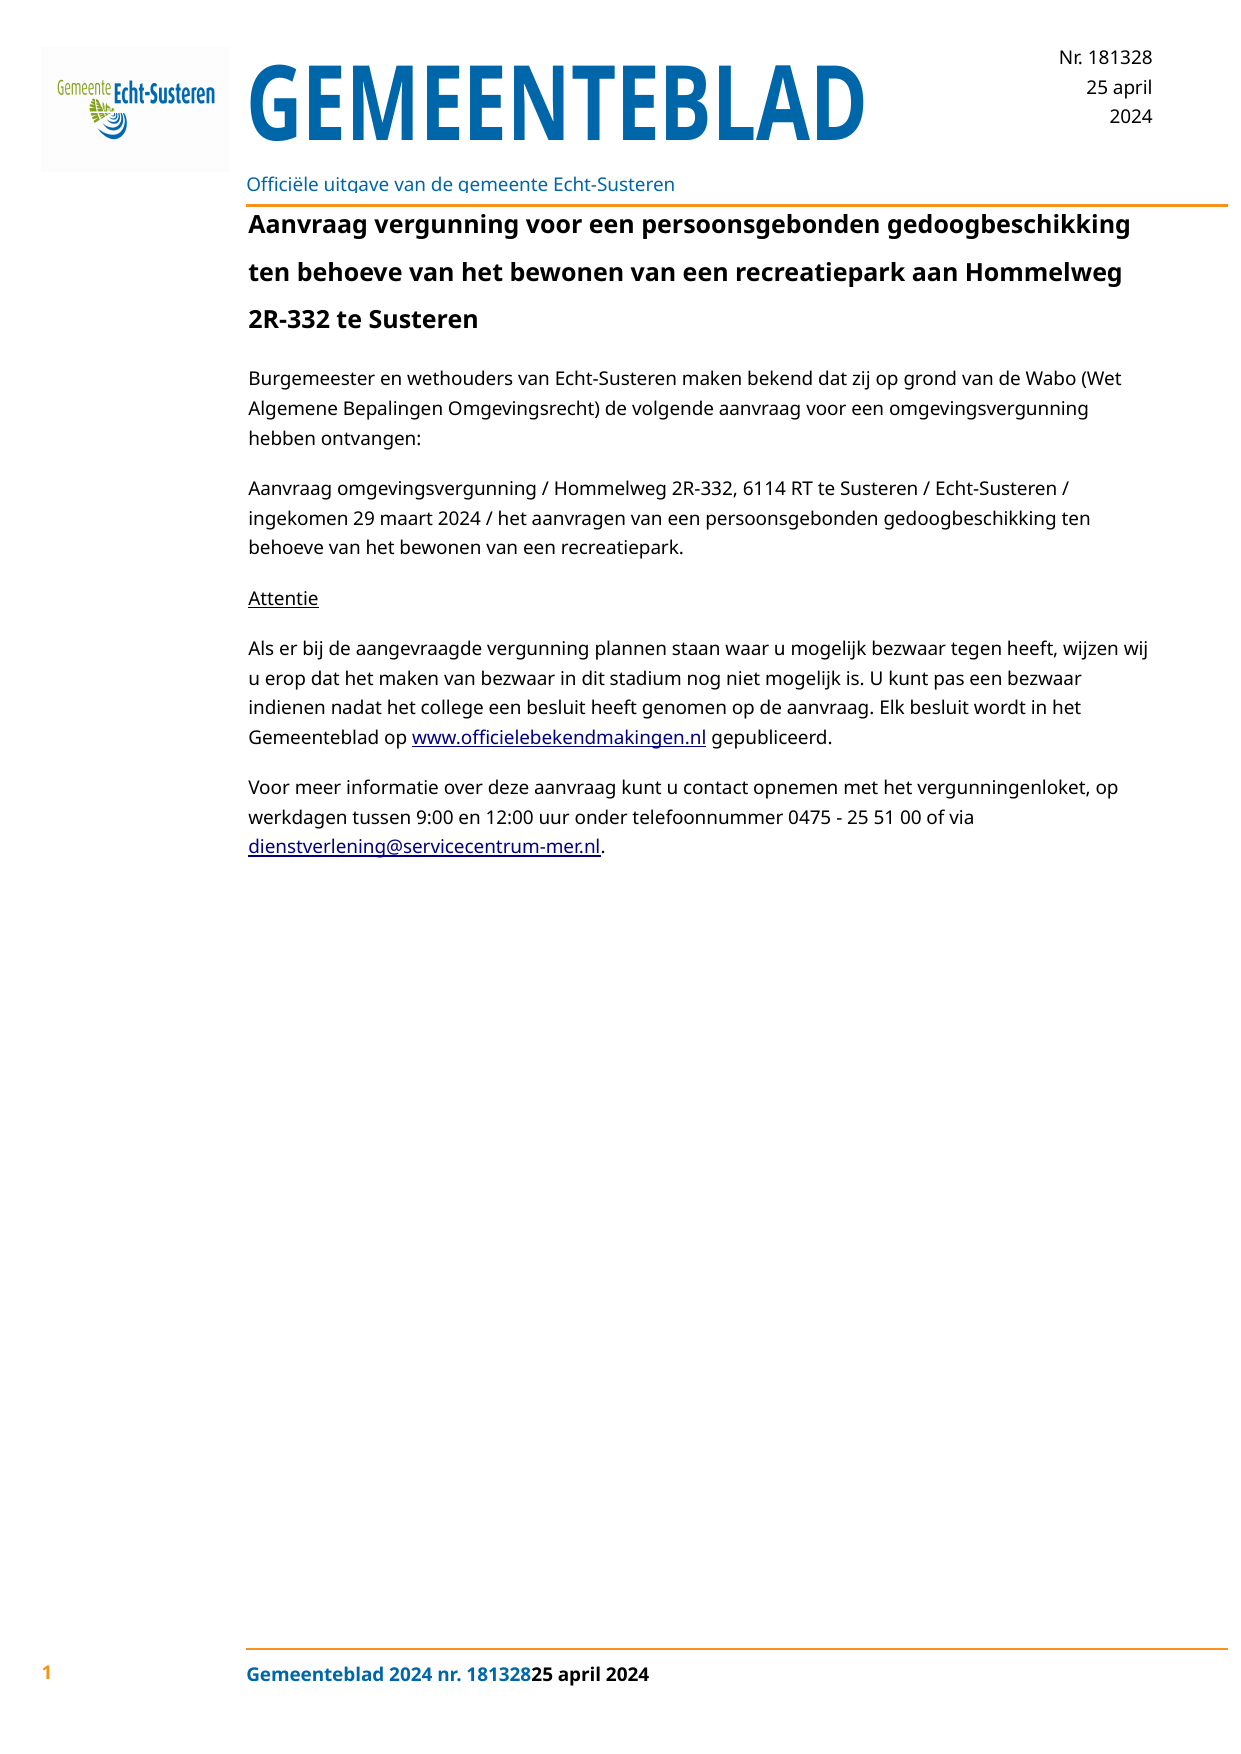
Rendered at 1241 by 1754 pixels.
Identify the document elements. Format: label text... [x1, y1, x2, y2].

text Als er bij de aangevraagde vergunning plannen staan waar u mogelijk bezwaar tegen heeft, wijzen wij u erop dat het maken van bezwaar in dit stadium nog niet mogelijk is. U kunt pas een bezwaar indienen nadat het college een besluit heeft genomen op de aanvraag. Elk besluit wordt in het Gemeenteblad op www.officielebekendmakingen.nl gepubliceerd. [248, 635, 1152, 749]
text Aanvraag vergunning voor een persoonsgebonden gedoogbeschikking ten behoeve van het bewonen van een recreatiepark aan Hommelweg 2R-332 te Susteren [248, 207, 1152, 336]
text Burgemeester en wethouders van Echt-Susteren maken bekend dat zij op grond van de Wabo (Wet Algemene Bepalingen Omgevingsrecht) de volgende aanvraag voor een omgevingsvergunning hebben ontvangen: [248, 366, 1152, 450]
text Attentie [248, 585, 1152, 610]
text Voor meer informatie over deze aanvraag kunt u contact opnemen met het vergunningenloket, op werkdagen tussen 9:00 en 12:00 uur onder telefoonnummer 0475 - 25 51 00 of via dienstverlening@servicecentrum-mer.nl. [248, 774, 1152, 859]
text Aanvraag omgevingsvergunning / Hommelweg 2R-332, 6114 RT te Susteren / Echt-Susteren / ingekomen 29 maart 2024 / het aanvragen van een persoonsgebonden gedoogbeschikking ten behoeve van het bewonen van een recreatiepark. [248, 475, 1152, 560]
picture [41, 47, 231, 172]
